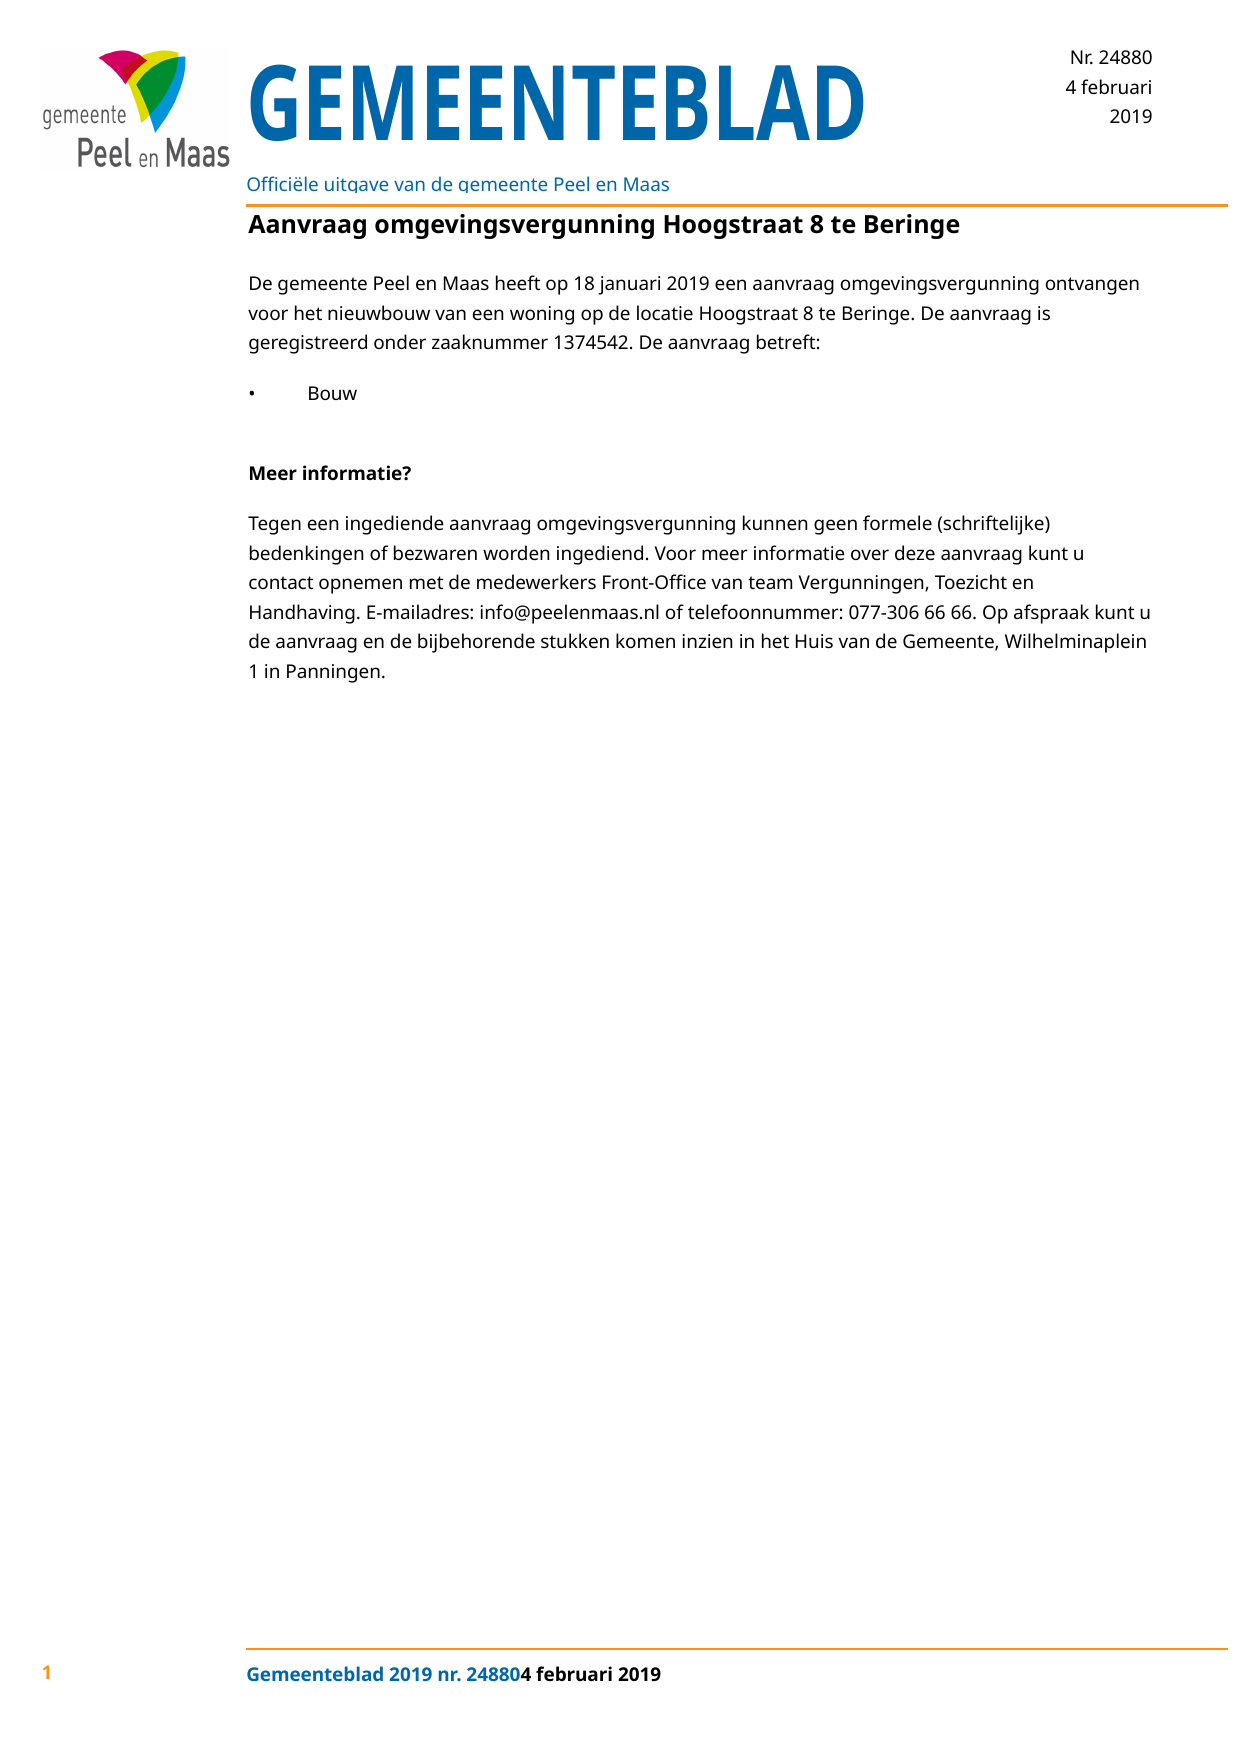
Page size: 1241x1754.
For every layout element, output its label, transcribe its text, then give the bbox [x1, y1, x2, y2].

text Tegen een ingediende aanvraag omgevingsvergunning kunnen geen formele (schriftelijke) bedenkingen of bezwaren worden ingediend. Voor meer informatie over deze aanvraag kunt u contact opnemen met de medewerkers Front-Office van team Vergunningen, Toezicht en Handhaving. E-mailadres: info@peelenmaas.nl of telefoonnummer: 077-306 66 66. Op afspraak kunt u de aanvraag en de bijbehorende stukken komen inzien in het Huis van de Gemeente, Wilhelminaplein 1 in Panningen. [248, 510, 1152, 684]
text Aanvraag omgevingsvergunning Hoogstraat 8 te Beringe [248, 207, 1152, 241]
text Meer informatie? [248, 460, 1152, 486]
list Bouw [248, 380, 1152, 406]
text De gemeente Peel en Maas heeft op 18 januari 2019 een aanvraag omgevingsvergunning ontvangen voor het nieuwbouw van een woning op de locatie Hoogstraat 8 te Beringe. De aanvraag is geregistreerd onder zaaknummer 1374542. De aanvraag betreft: [248, 270, 1152, 355]
picture [41, 47, 231, 172]
